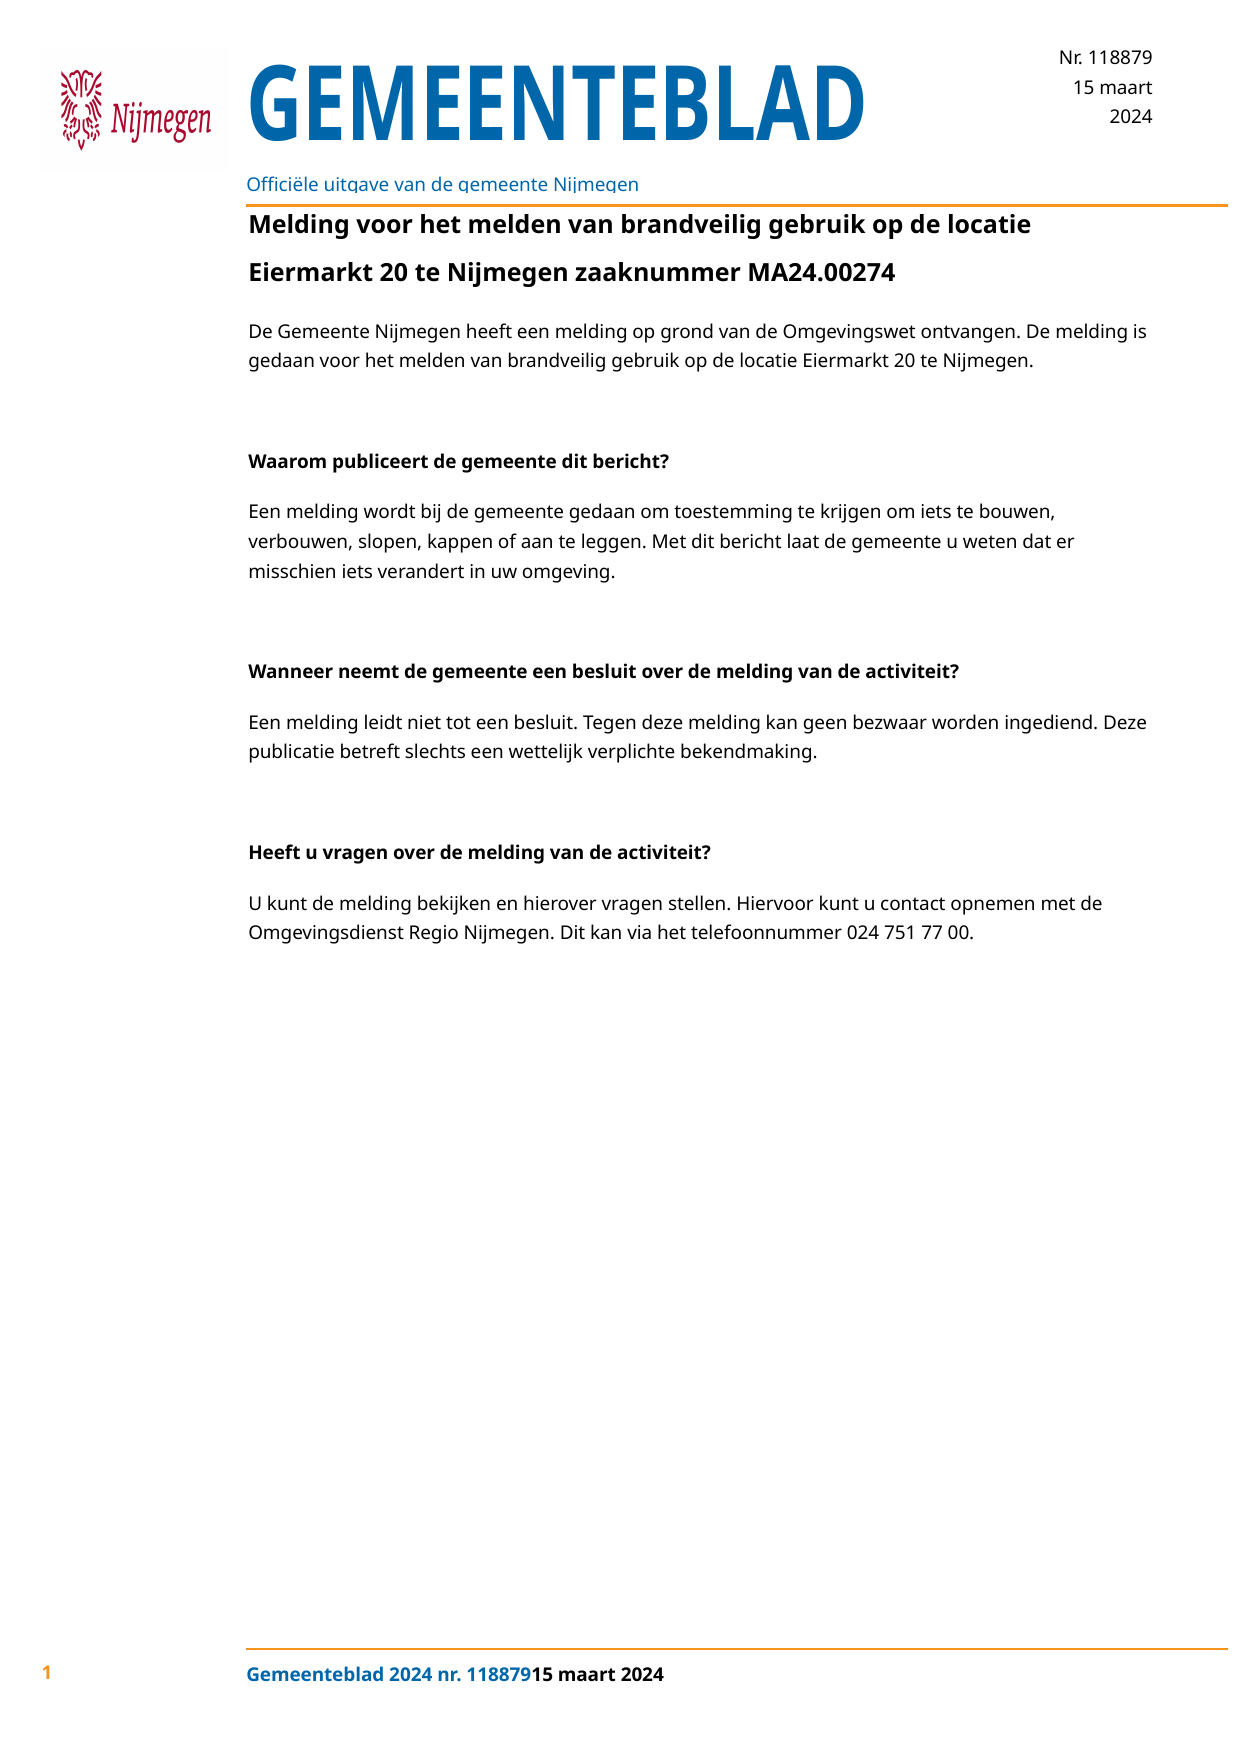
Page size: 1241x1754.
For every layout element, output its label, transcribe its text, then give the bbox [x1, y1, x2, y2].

text Melding voor het melden van brandveilig gebruik op de locatie Eiermarkt 20 te Nijmegen zaaknummer MA24.00274 [248, 207, 1152, 288]
picture [41, 47, 231, 172]
text Heeft u vragen over de melding van de activiteit? [248, 839, 1152, 865]
text Wanneer neemt de gemeente een besluit over de melding van de activiteit? [248, 659, 1152, 684]
text Waarom publiceert de gemeente dit bericht? [248, 448, 1152, 474]
text De Gemeente Nijmegen heeft een melding op grond van de Omgevingswet ontvangen. De melding is gedaan voor het melden van brandveilig gebruik op de locatie Eiermarkt 20 te Nijmegen. [248, 318, 1152, 373]
text U kunt de melding bekijken en hierover vragen stellen. Hiervoor kunt u contact opnemen met de Omgevingsdienst Regio Nijmegen. Dit kan via het telefoonnummer 024 751 77 00. [248, 890, 1152, 945]
text Een melding wordt bij de gemeente gedaan om toestemming te krijgen om iets te bouwen, verbouwen, slopen, kappen of aan te leggen. Met dit bericht laat de gemeente u weten dat er misschien iets verandert in uw omgeving. [248, 499, 1152, 584]
text Een melding leidt niet tot een besluit. Tegen deze melding kan geen bezwaar worden ingediend. Deze publicatie betreft slechts een wettelijk verplichte bekendmaking. [248, 709, 1152, 764]
